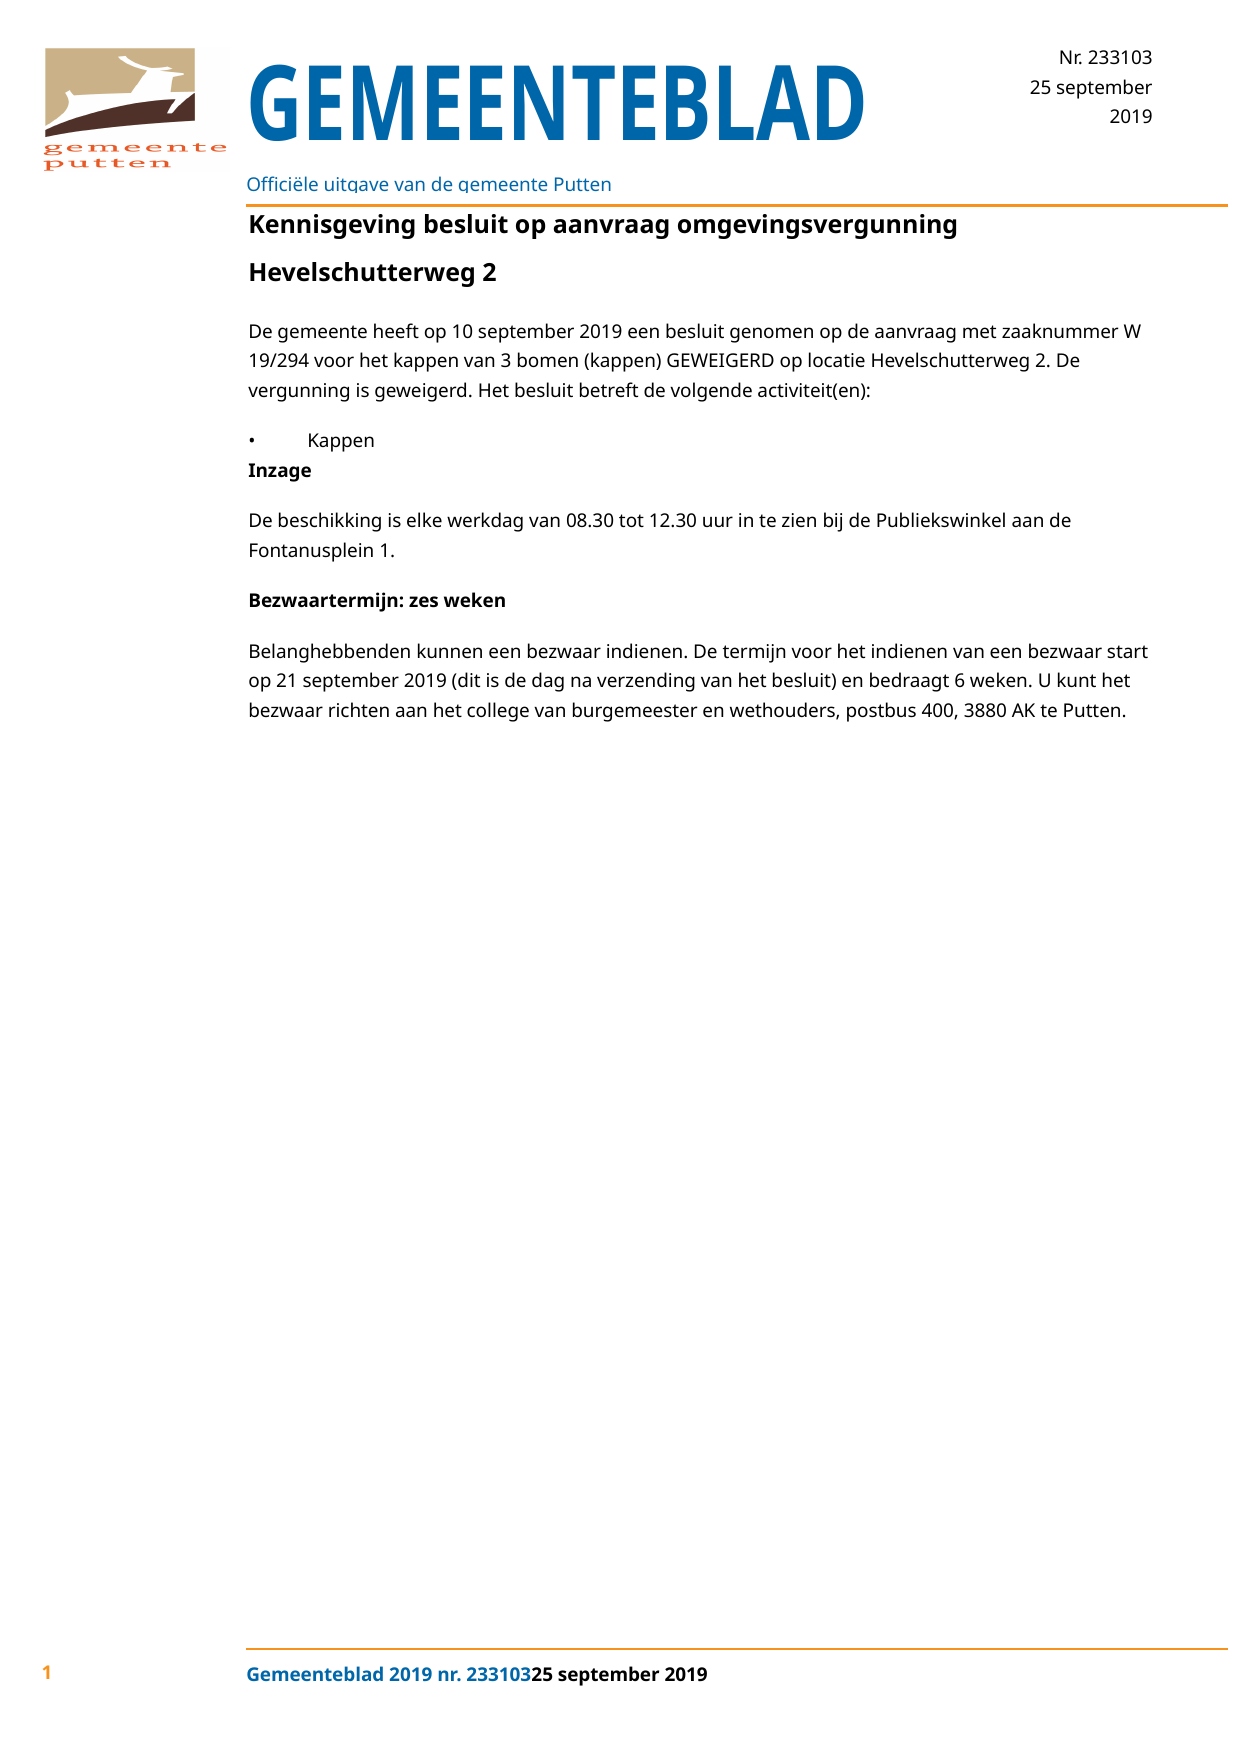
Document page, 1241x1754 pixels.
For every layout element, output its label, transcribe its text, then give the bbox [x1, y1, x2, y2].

picture [41, 47, 231, 172]
text De gemeente heeft op 10 september 2019 een besluit genomen op de aanvraag met zaaknummer W 19/294 voor het kappen van 3 bomen (kappen) GEWEIGERD op locatie Hevelschutterweg 2. De vergunning is geweigerd. Het besluit betreft de volgende activiteit(en): [248, 318, 1152, 403]
list Kappen [248, 427, 1152, 453]
text Kennisgeving besluit op aanvraag omgevingsvergunning Hevelschutterweg 2 [248, 207, 1152, 288]
text Bezwaartermijn: zes weken [248, 587, 1152, 613]
text Inzage [248, 457, 1152, 483]
text De beschikking is elke werkdag van 08.30 tot 12.30 uur in te zien bij de Publiekswinkel aan de Fontanusplein 1. [248, 507, 1152, 563]
text Belanghebbenden kunnen een bezwaar indienen. De termijn voor het indienen van een bezwaar start op 21 september 2019 (dit is de dag na verzending van het besluit) en bedraagt 6 weken. U kunt het bezwaar richten aan het college van burgemeester en wethouders, postbus 400, 3880 AK te Putten. [248, 638, 1152, 723]
